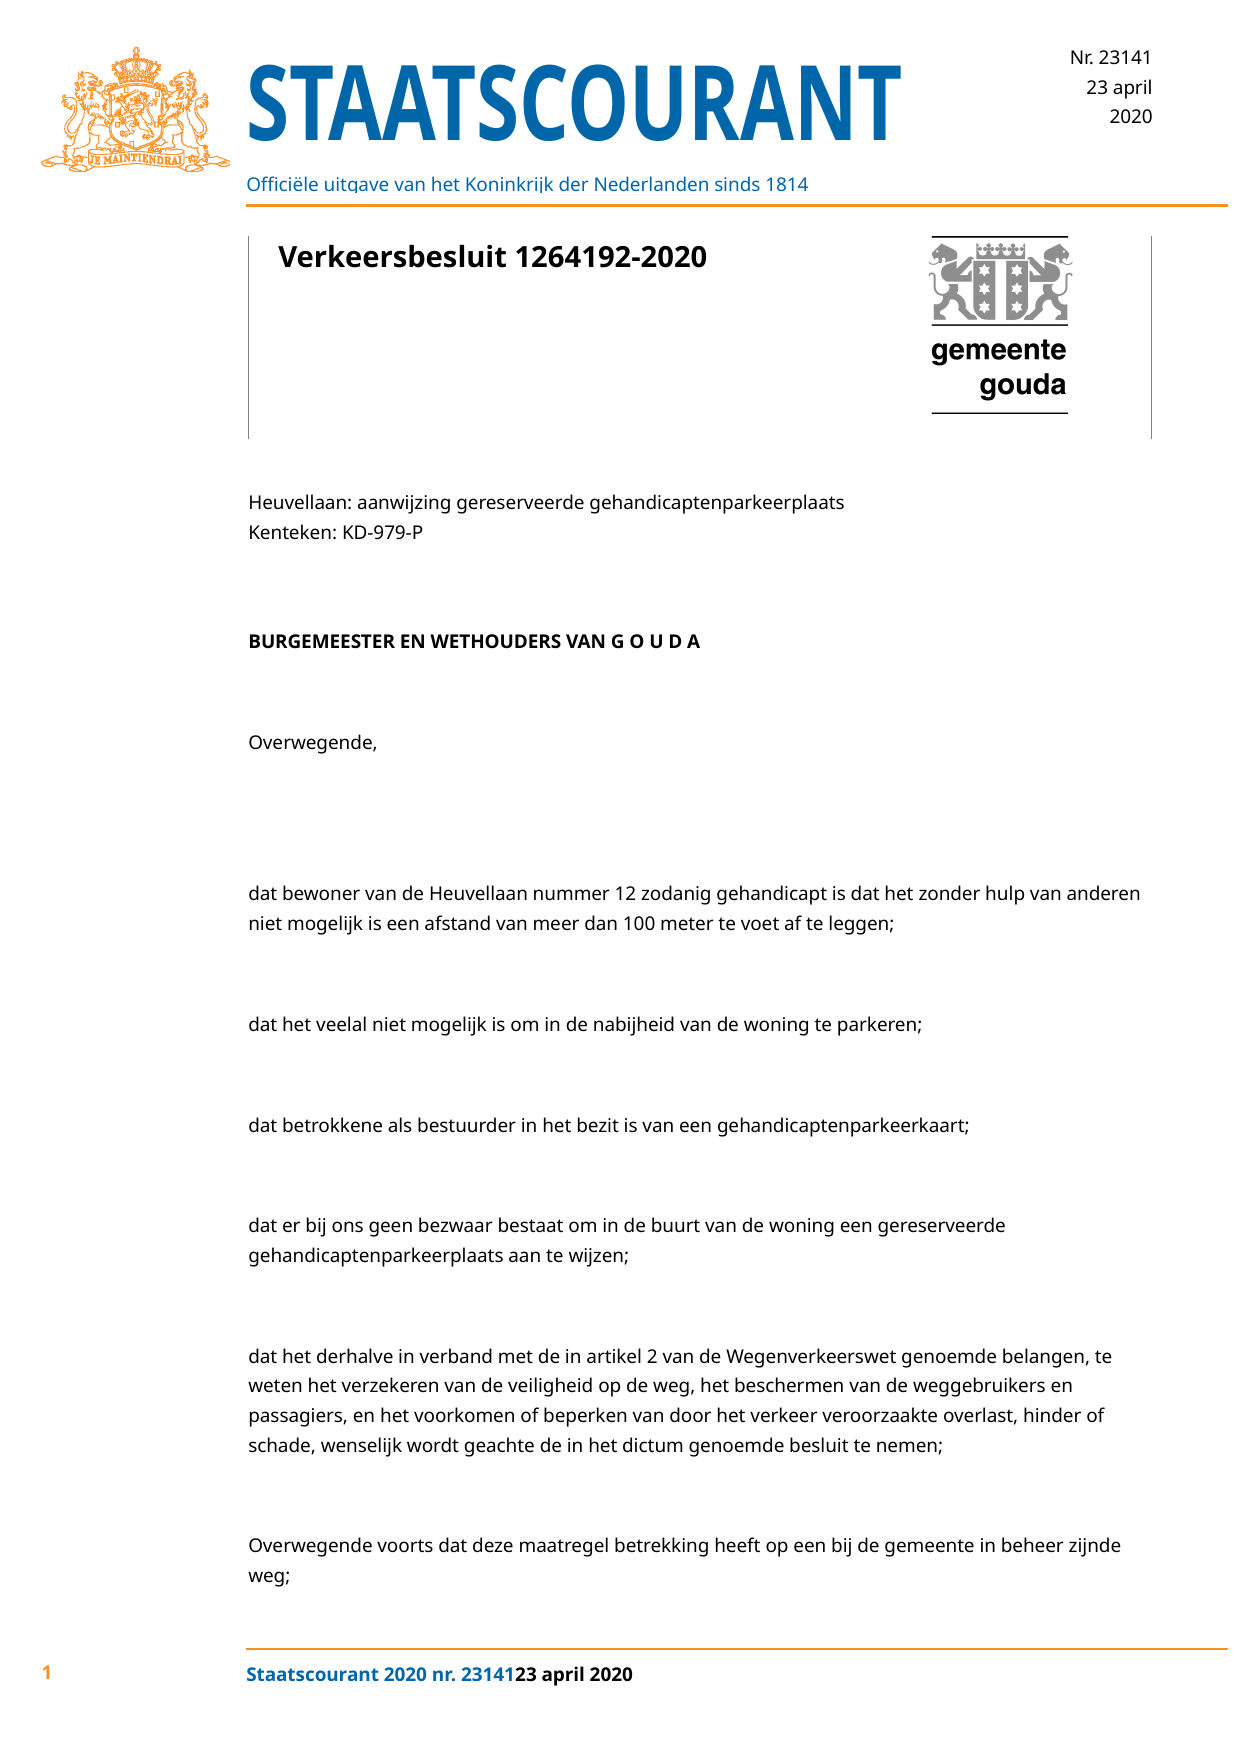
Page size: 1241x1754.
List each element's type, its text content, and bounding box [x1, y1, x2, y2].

text dat betrokkene als bestuurder in het bezit is van een gehandicaptenparkeerkaart; [248, 1112, 1152, 1138]
table_header Verkeersbesluit 1264192-2020 [249, 236, 850, 439]
table_header [850, 236, 928, 413]
table_header [1073, 236, 1151, 413]
text Overwegende voorts dat deze maatregel betrekking heeft op een bij de gemeente in beheer zijnde weg; [248, 1533, 1152, 1588]
table_header [850, 414, 1151, 439]
text dat het veelal niet mogelijk is om in de nabijheid van de woning te parkeren; [248, 1011, 1152, 1037]
text Overwegende, [248, 729, 1152, 755]
picture [928, 236, 1073, 414]
text dat het derhalve in verband met de in artikel 2 van de Wegenverkeerswet genoemde belangen, te weten het verzekeren van de veiligheid op de weg, het beschermen van de weggebruikers en passagiers, en het voorkomen of beperken van door het verkeer veroorzaakte overlast, hinder of schade, wenselijk wordt geachte de in het dictum genoemde besluit te nemen; [248, 1343, 1152, 1458]
text dat er bij ons geen bezwaar bestaat om in de buurt van de woning een gereserveerde gehandicaptenparkeerplaats aan te wijzen; [248, 1213, 1152, 1268]
text dat bewoner van de Heuvellaan nummer 12 zodanig gehandicapt is dat het zonder hulp van anderen niet mogelijk is een afstand van meer dan 100 meter te voet af te leggen; [248, 881, 1152, 936]
text Kenteken: KD-979-P [248, 519, 1152, 545]
text Heuvellaan: aanwijzing gereserveerde gehandicaptenparkeerplaats [248, 489, 1152, 515]
text BURGEMEESTER EN WETHOUDERS VAN G O U D A [248, 628, 1152, 654]
picture [41, 47, 231, 172]
